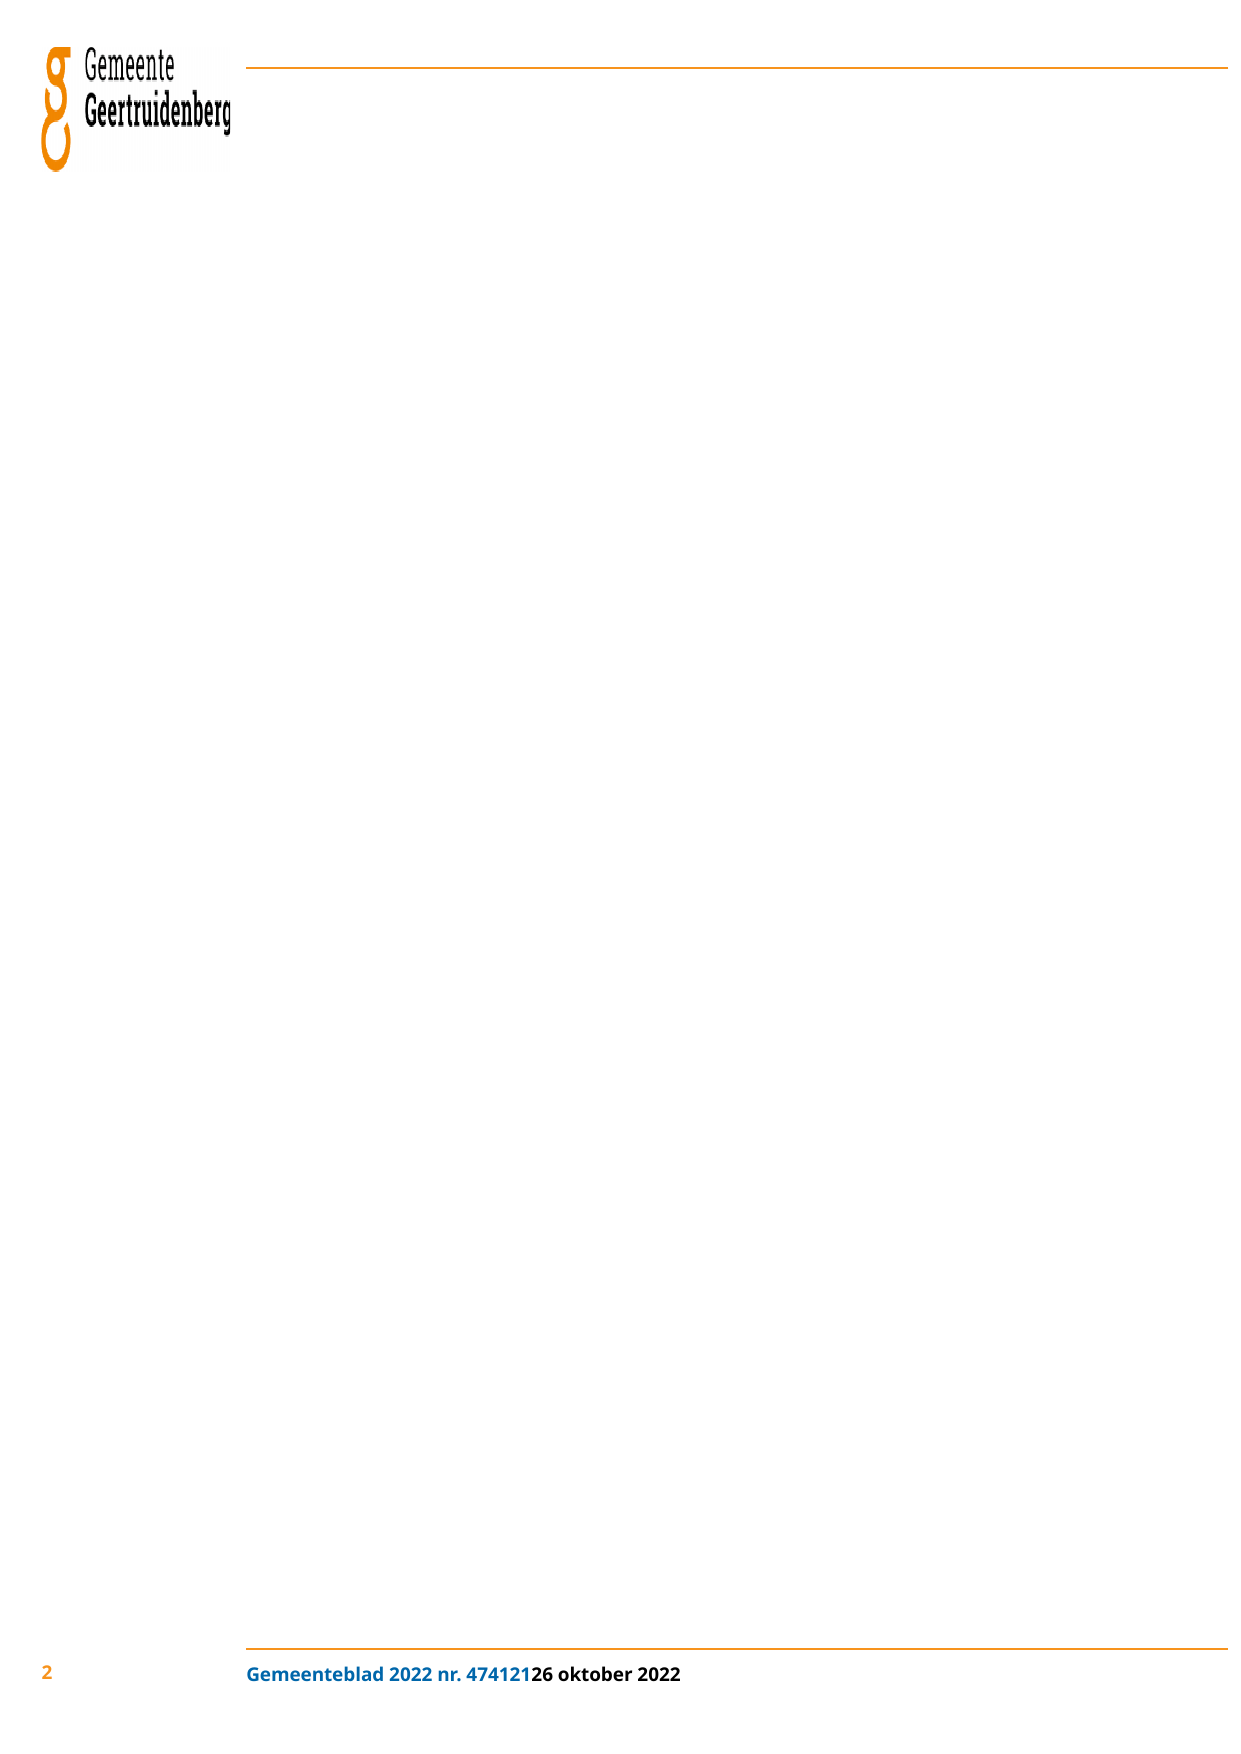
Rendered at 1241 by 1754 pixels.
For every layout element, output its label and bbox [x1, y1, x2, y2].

picture [41, 47, 231, 172]
